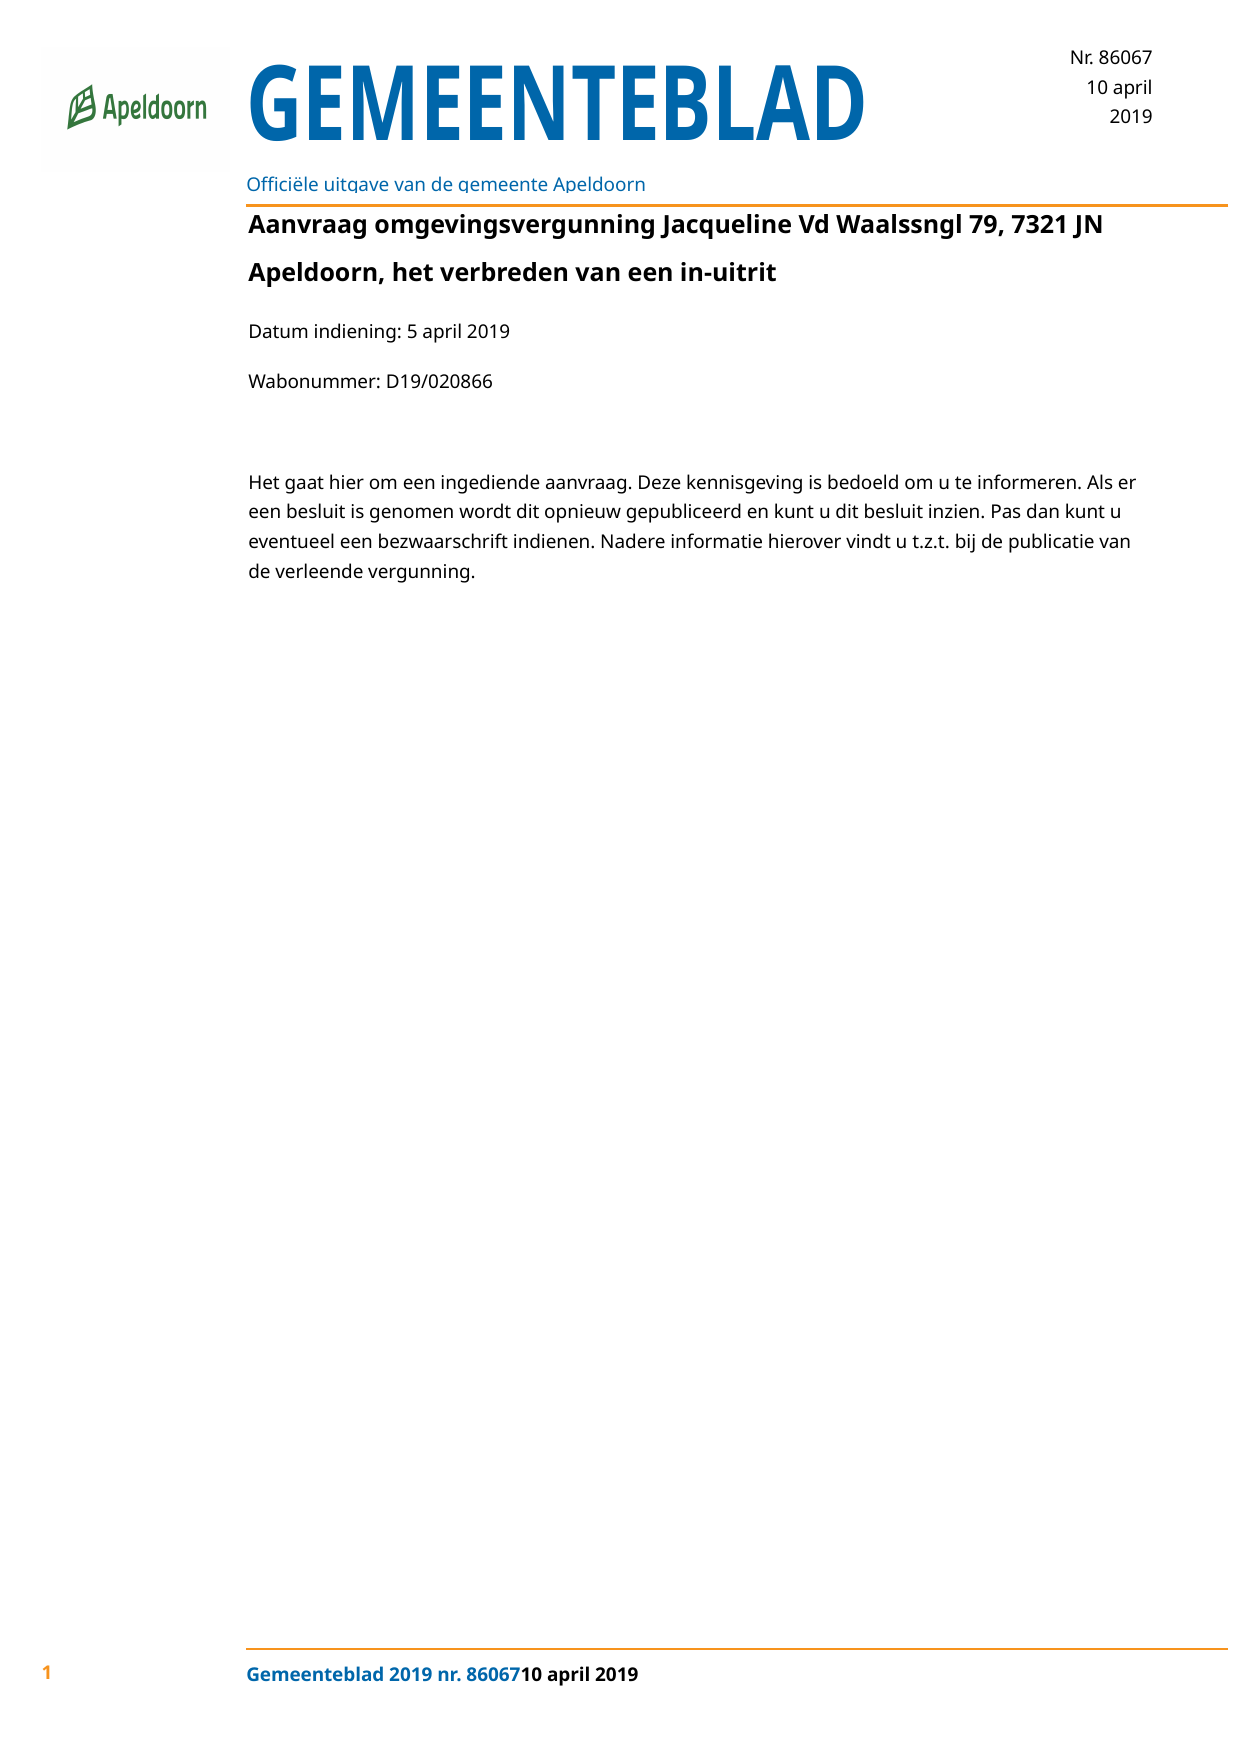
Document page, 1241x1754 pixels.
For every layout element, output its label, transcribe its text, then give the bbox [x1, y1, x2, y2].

text Aanvraag omgevingsvergunning Jacqueline Vd Waalssngl 79, 7321 JN Apeldoorn, het verbreden van een in-uitrit [248, 207, 1152, 288]
picture [41, 47, 231, 172]
text Wabonummer: D19/020866 [248, 368, 1152, 394]
text Datum indiening: 5 april 2019 [248, 318, 1152, 344]
text Het gaat hier om een ingediende aanvraag. Deze kennisgeving is bedoeld om u te informeren. Als er een besluit is genomen wordt dit opnieuw gepubliceerd en kunt u dit besluit inzien. Pas dan kunt u eventueel een bezwaarschrift indienen. Nadere informatie hierover vindt u t.z.t. bij de publicatie van de verleende vergunning. [248, 469, 1152, 584]
